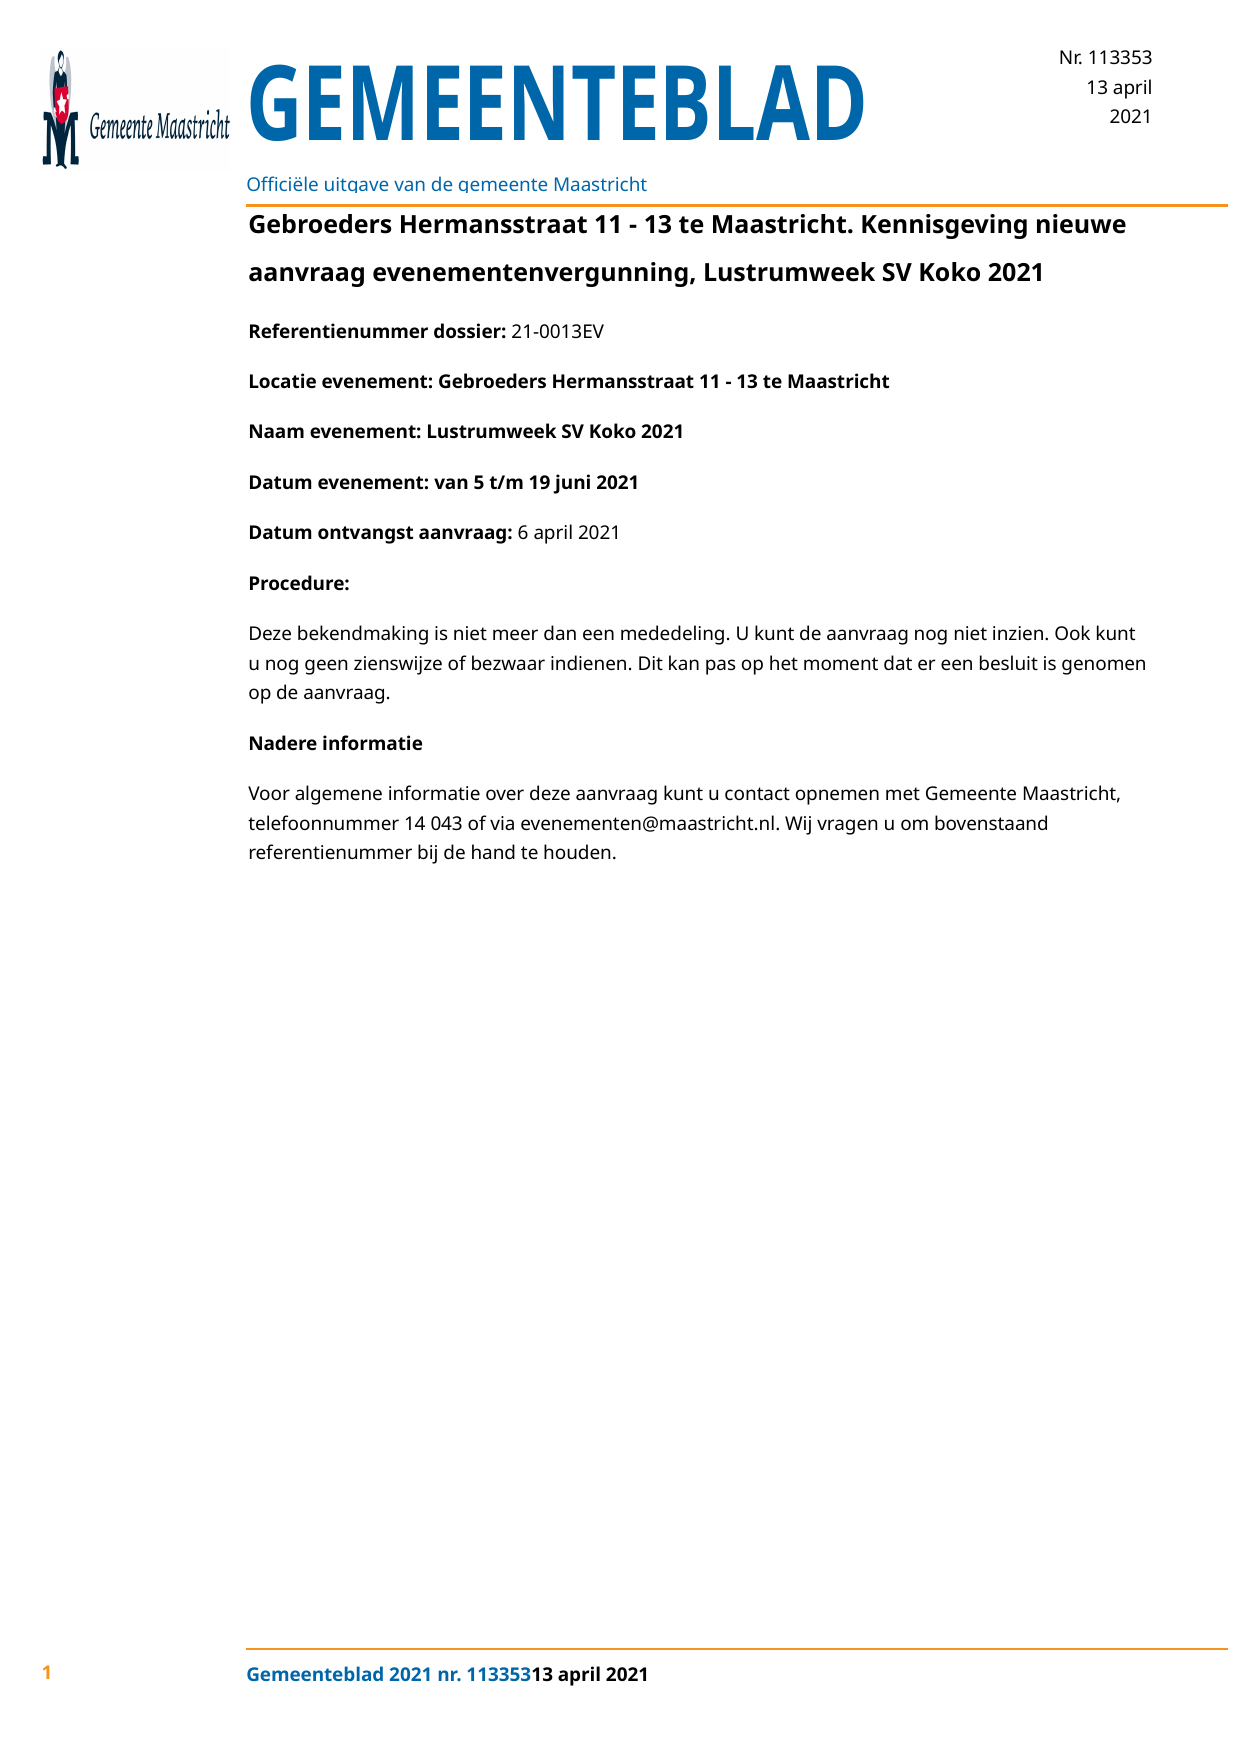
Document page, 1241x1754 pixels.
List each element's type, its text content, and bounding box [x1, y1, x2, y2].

text Gebroeders Hermansstraat 11 - 13 te Maastricht. Kennisgeving nieuwe aanvraag evenementenvergunning, Lustrumweek SV Koko 2021 [248, 207, 1152, 288]
text Voor algemene informatie over deze aanvraag kunt u contact opnemen met Gemeente Maastricht, telefoonnummer 14 043 of via evenementen@maastricht.nl. Wij vragen u om bovenstaand referentienummer bij de hand te houden. [248, 780, 1152, 865]
picture [41, 47, 231, 172]
text Locatie evenement: Gebroeders Hermansstraat 11 - 13 te Maastricht [248, 368, 1152, 394]
text Procedure: [248, 570, 1152, 596]
text Referentienummer dossier: 21-0013EV [248, 318, 1152, 344]
text Datum evenement: van 5 t/m 19 juni 2021 [248, 469, 1152, 495]
text Nadere informatie [248, 730, 1152, 756]
text Naam evenement: Lustrumweek SV Koko 2021 [248, 419, 1152, 444]
text Deze bekendmaking is niet meer dan een mededeling. U kunt de aanvraag nog niet inzien. Ook kunt u nog geen zienswijze of bezwaar indienen. Dit kan pas op het moment dat er een besluit is genomen op de aanvraag. [248, 620, 1152, 705]
text Datum ontvangst aanvraag: 6 april 2021 [248, 519, 1152, 545]
